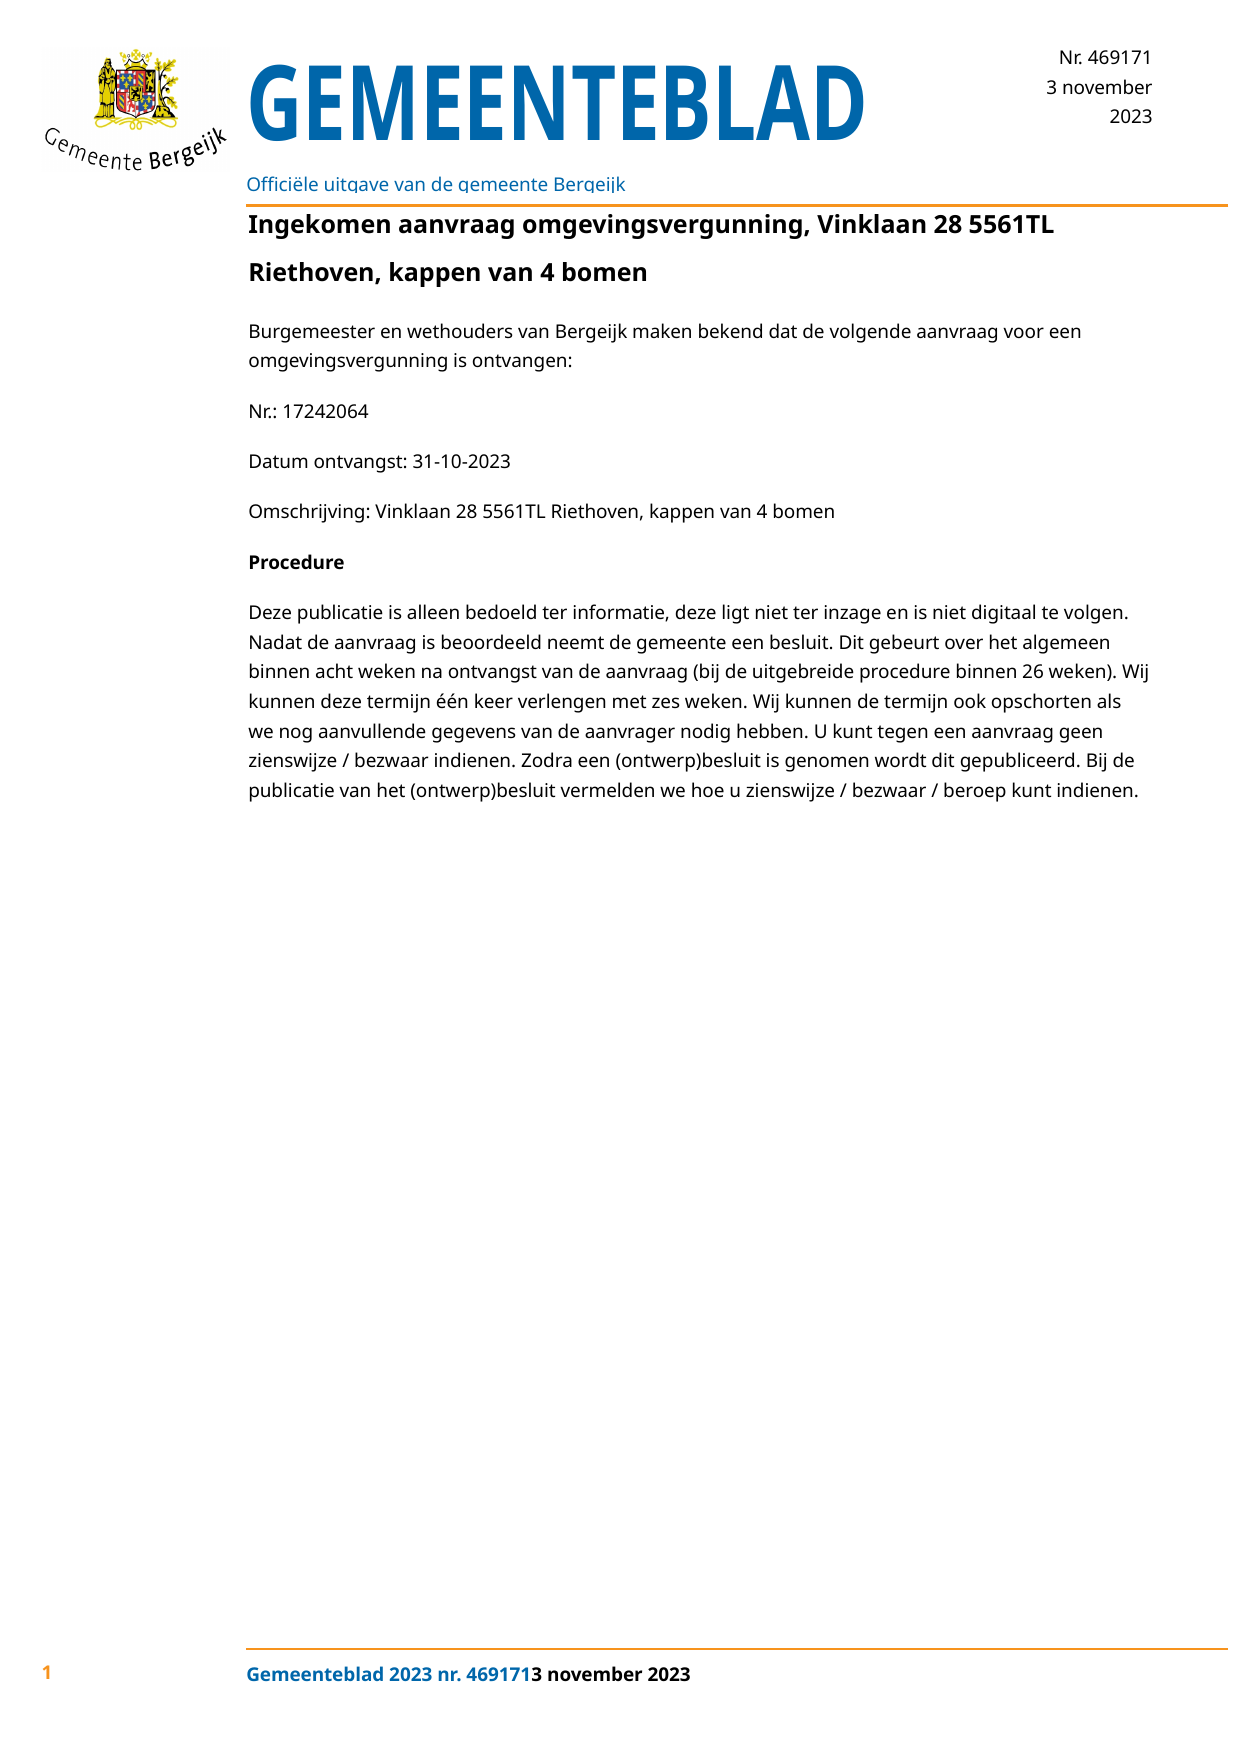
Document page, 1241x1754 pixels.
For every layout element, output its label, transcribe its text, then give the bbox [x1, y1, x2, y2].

text Nr.: 17242064 [248, 398, 1152, 424]
text Omschrijving: Vinklaan 28 5561TL Riethoven, kappen van 4 bomen [248, 499, 1152, 524]
text Datum ontvangst: 31-10-2023 [248, 448, 1152, 474]
text Burgemeester en wethouders van Bergeijk maken bekend dat de volgende aanvraag voor een omgevingsvergunning is ontvangen: [248, 318, 1152, 373]
picture [41, 47, 231, 172]
text Procedure [248, 549, 1152, 575]
text Deze publicatie is alleen bedoeld ter informatie, deze ligt niet ter inzage en is niet digitaal te volgen. Nadat de aanvraag is beoordeeld neemt de gemeente een besluit. Dit gebeurt over het algemeen binnen acht weken na ontvangst van de aanvraag (bij de uitgebreide procedure binnen 26 weken). Wij kunnen deze termijn één keer verlengen met zes weken. Wij kunnen de termijn ook opschorten als we nog aanvullende gegevens van de aanvrager nodig hebben. U kunt tegen een aanvraag geen zienswijze / bezwaar indienen. Zodra een (ontwerp)besluit is genomen wordt dit gepubliceerd. Bij de publicatie van het (ontwerp)besluit vermelden we hoe u zienswijze / bezwaar / beroep kunt indienen. [248, 599, 1152, 803]
text Ingekomen aanvraag omgevingsvergunning, Vinklaan 28 5561TL Riethoven, kappen van 4 bomen [248, 207, 1152, 288]
